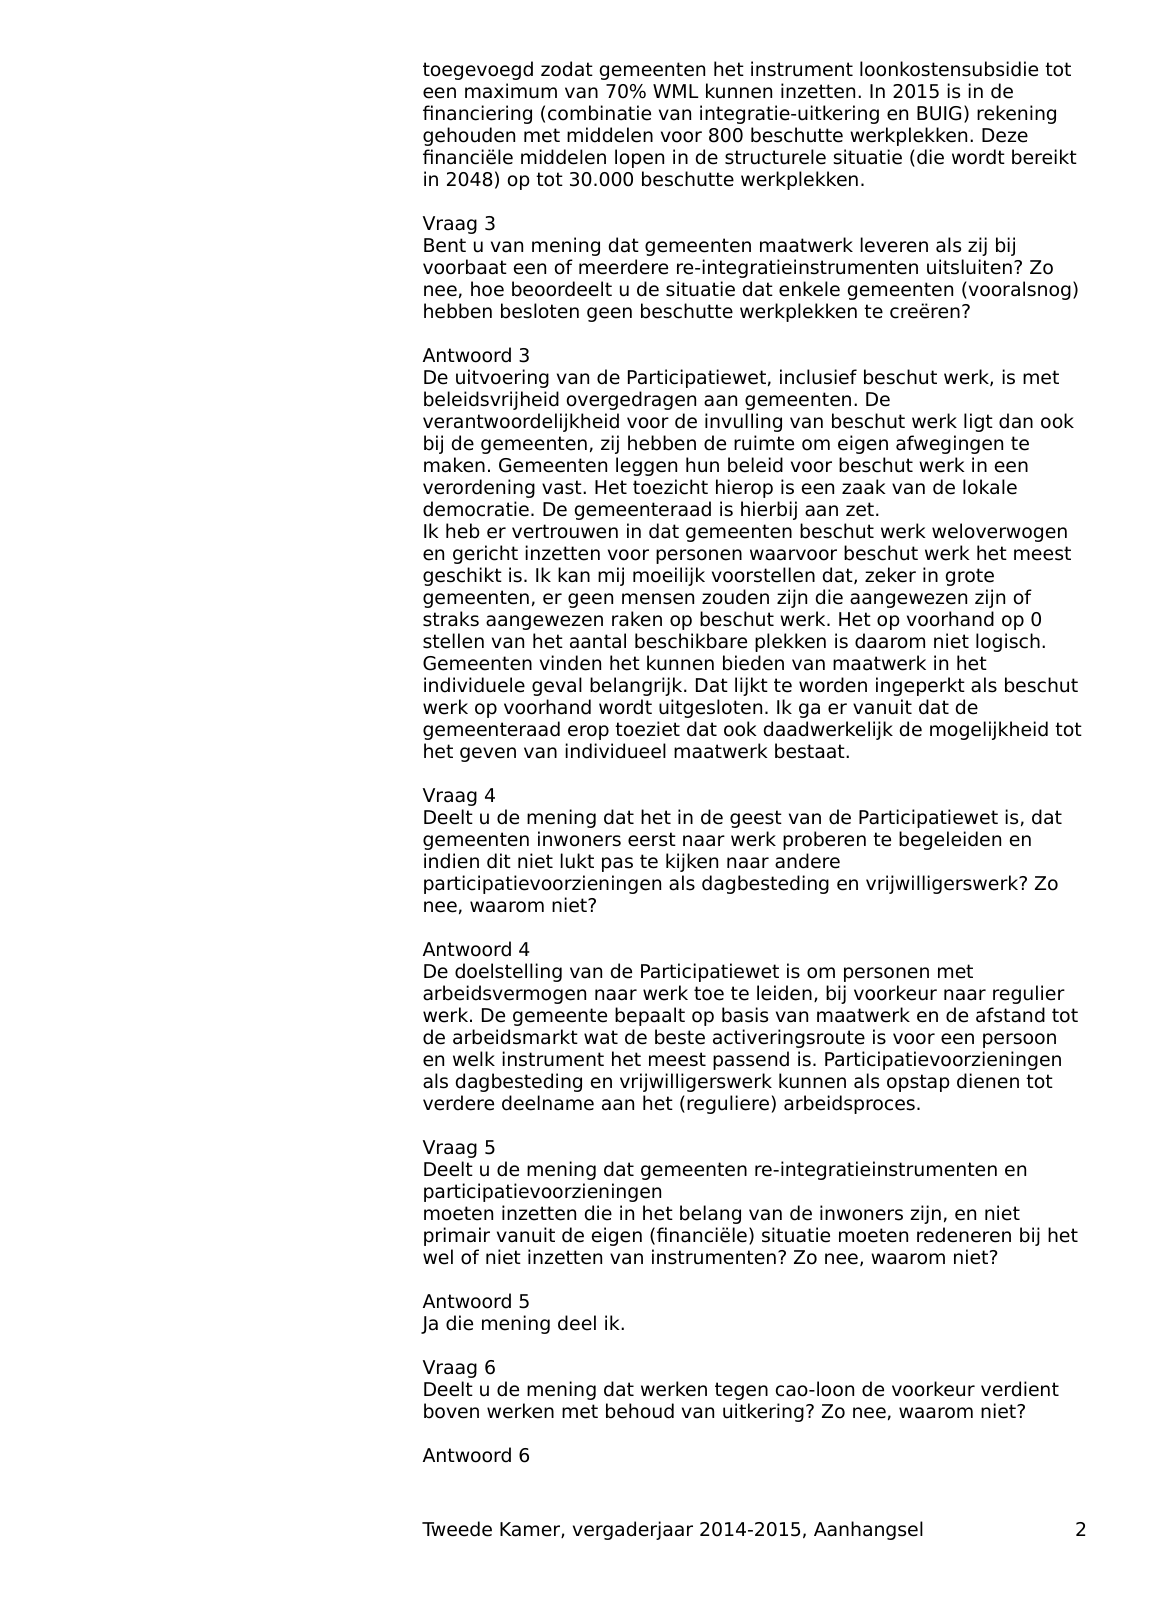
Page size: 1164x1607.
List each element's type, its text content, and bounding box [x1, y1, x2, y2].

text Ja die mening deel ik. [422, 1313, 1087, 1335]
text moeten inzetten die in het belang van de inwoners zijn, en niet primair vanuit de eigen (financiële) situatie moeten redeneren bij het wel of niet inzetten van instrumenten? Zo nee, waarom niet? [422, 1203, 1087, 1269]
text toegevoegd zodat gemeenten het instrument loonkostensubsidie tot een maximum van 70% WML kunnen inzetten. In 2015 is in de financiering (combinatie van integratie-uitkering en BUIG) rekening gehouden met middelen voor 800 beschutte werkplekken. Deze financiële middelen lopen in de structurele situatie (die wordt bereikt in 2048) op tot 30.000 beschutte werkplekken. [422, 59, 1087, 191]
text Antwoord 4 [422, 939, 1087, 961]
text De uitvoering van de Participatiewet, inclusief beschut werk, is met beleidsvrijheid overgedragen aan gemeenten. De verantwoordelijkheid voor de invulling van beschut werk ligt dan ook bij de gemeenten, zij hebben de ruimte om eigen afwegingen te maken. Gemeenten leggen hun beleid voor beschut werk in een verordening vast. Het toezicht hierop is een zaak van de lokale democratie. De gemeenteraad is hierbij aan zet. [422, 367, 1087, 521]
text Bent u van mening dat gemeenten maatwerk leveren als zij bij voorbaat een of meerdere re-integratieinstrumenten uitsluiten? Zo nee, hoe beoordeelt u de situatie dat enkele gemeenten (vooralsnog) hebben besloten geen beschutte werkplekken te creëren? [422, 235, 1087, 323]
text Deelt u de mening dat werken tegen cao-loon de voorkeur verdient boven werken met behoud van uitkering? Zo nee, waarom niet? [422, 1379, 1087, 1423]
text Deelt u de mening dat gemeenten re-integratieinstrumenten en participatievoorzieningen [422, 1159, 1087, 1203]
text Vraag 5 [422, 1137, 1087, 1159]
text Deelt u de mening dat het in de geest van de Participatiewet is, dat gemeenten inwoners eerst naar werk proberen te begeleiden en indien dit niet lukt pas te kijken naar andere participatievoorzieningen als dagbesteding en vrijwilligerswerk? Zo nee, waarom niet? [422, 807, 1087, 917]
text Antwoord 3 [422, 345, 1087, 367]
text Ik heb er vertrouwen in dat gemeenten beschut werk weloverwogen en gericht inzetten voor personen waarvoor beschut werk het meest geschikt is. Ik kan mij moeilijk voorstellen dat, zeker in grote gemeenten, er geen mensen zouden zijn die aangewezen zijn of straks aangewezen raken op beschut werk. Het op voorhand op 0 stellen van het aantal beschikbare plekken is daarom niet logisch. Gemeenten vinden het kunnen bieden van maatwerk in het individuele geval belangrijk. Dat lijkt te worden ingeperkt als beschut werk op voorhand wordt uitgesloten. Ik ga er vanuit dat de gemeenteraad erop toeziet dat ook daadwerkelijk de mogelijkheid tot het geven van individueel maatwerk bestaat. [422, 521, 1087, 763]
text De doelstelling van de Participatiewet is om personen met arbeidsvermogen naar werk toe te leiden, bij voorkeur naar regulier werk. De gemeente bepaalt op basis van maatwerk en de afstand tot de arbeidsmarkt wat de beste activeringsroute is voor een persoon en welk instrument het meest passend is. Participatievoorzieningen als dagbesteding en vrijwilligerswerk kunnen als opstap dienen tot verdere deelname aan het (reguliere) arbeidsproces. [422, 961, 1087, 1115]
text Vraag 3 [422, 213, 1087, 235]
text Vraag 4 [422, 785, 1087, 807]
text Antwoord 5 [422, 1291, 1087, 1313]
text Antwoord 6 [422, 1445, 1087, 1467]
text Vraag 6 [422, 1357, 1087, 1379]
